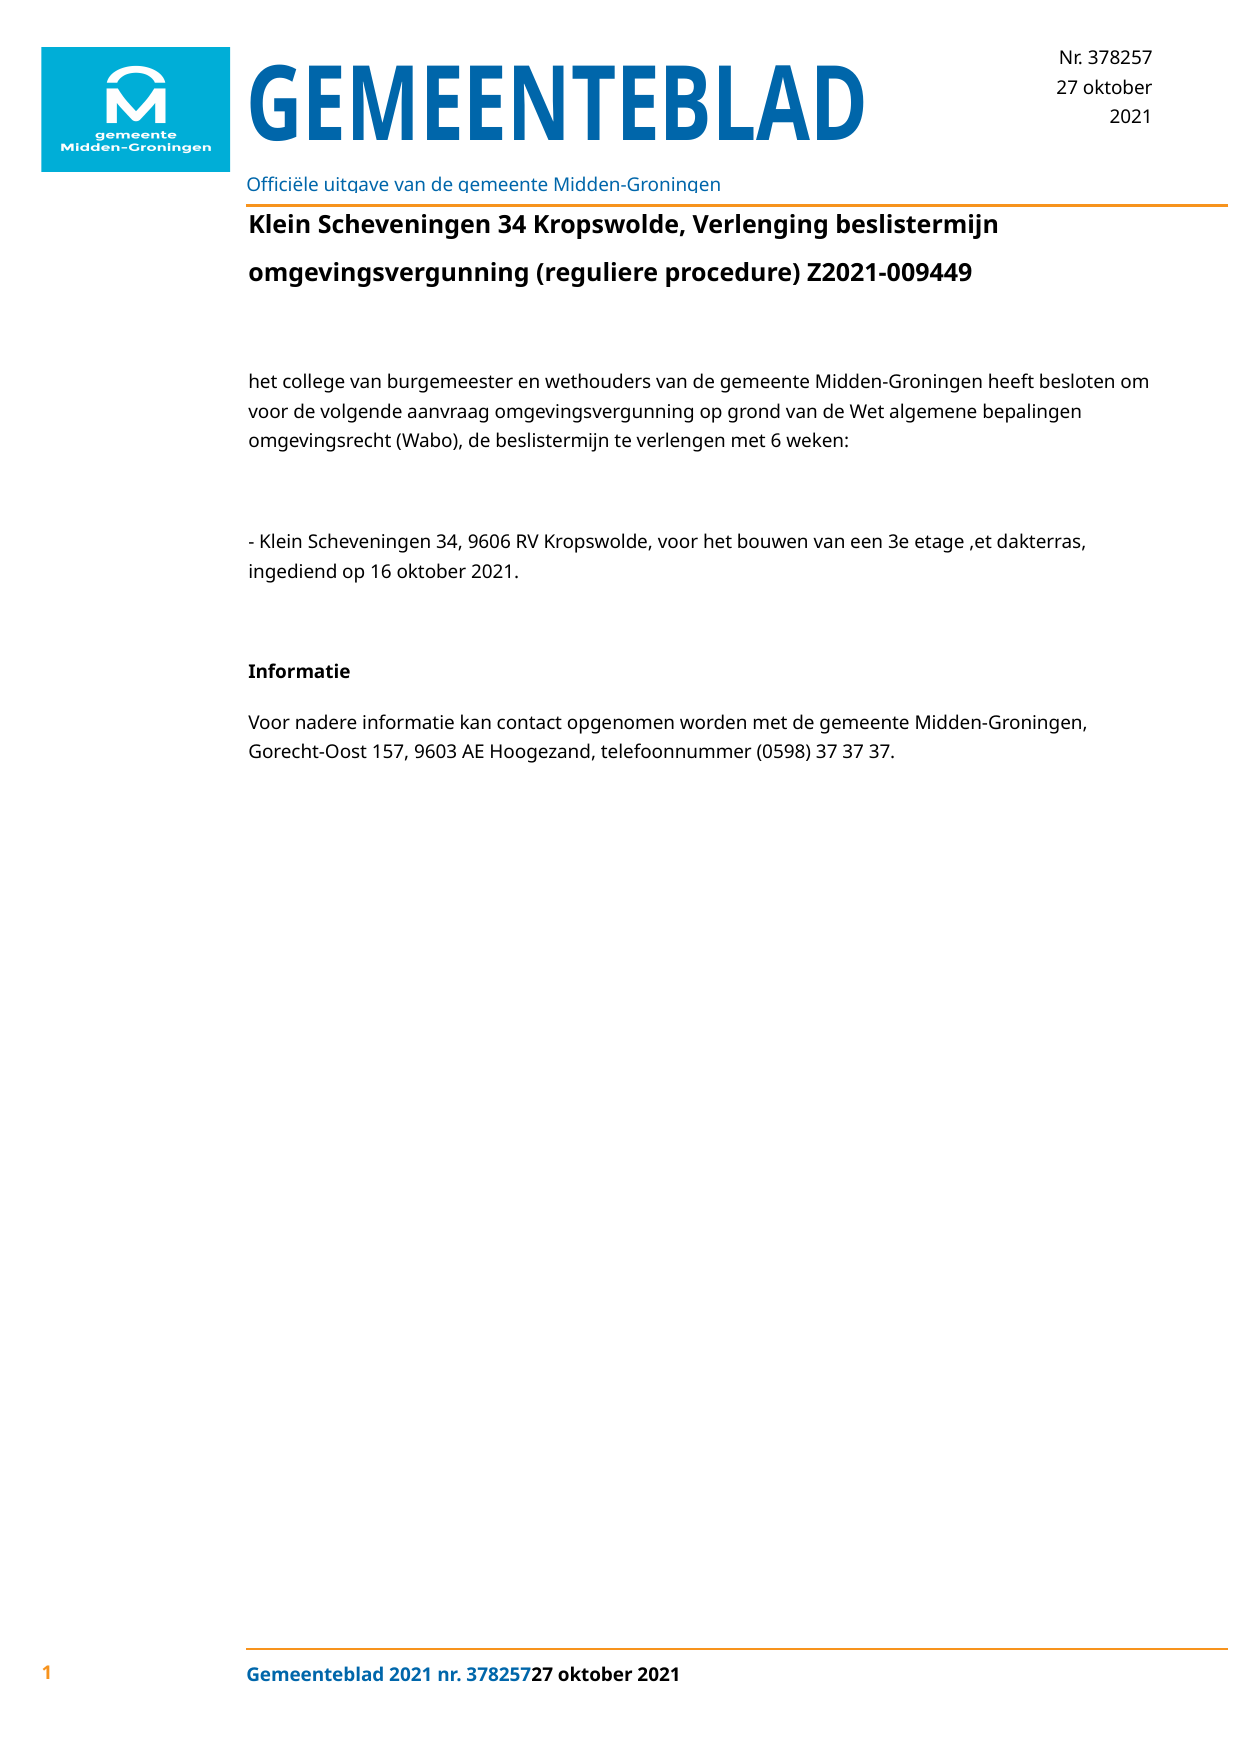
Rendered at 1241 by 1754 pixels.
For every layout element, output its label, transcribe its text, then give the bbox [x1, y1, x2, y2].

text - Klein Scheveningen 34, 9606 RV Kropswolde, voor het bouwen van een 3e etage ,et dakterras, ingediend op 16 oktober 2021. [248, 528, 1152, 584]
text Klein Scheveningen 34 Kropswolde, Verlenging beslistermijn omgevingsvergunning (reguliere procedure) Z2021-009449 [248, 207, 1152, 288]
text Voor nadere informatie kan contact opgenomen worden met de gemeente Midden-Groningen, Gorecht-Oost 157, 9603 AE Hoogezand, telefoonnummer (0598) 37 37 37. [248, 709, 1152, 764]
text het college van burgemeester en wethouders van de gemeente Midden-Groningen heeft besloten om voor de volgende aanvraag omgevingsvergunning op grond van de Wet algemene bepalingen omgevingsrecht (Wabo), de beslistermijn te verlengen met 6 weken: [248, 368, 1152, 453]
picture [107, 89, 165, 122]
picture [184, 146, 190, 153]
picture [108, 66, 164, 82]
text Informatie [248, 659, 1152, 684]
